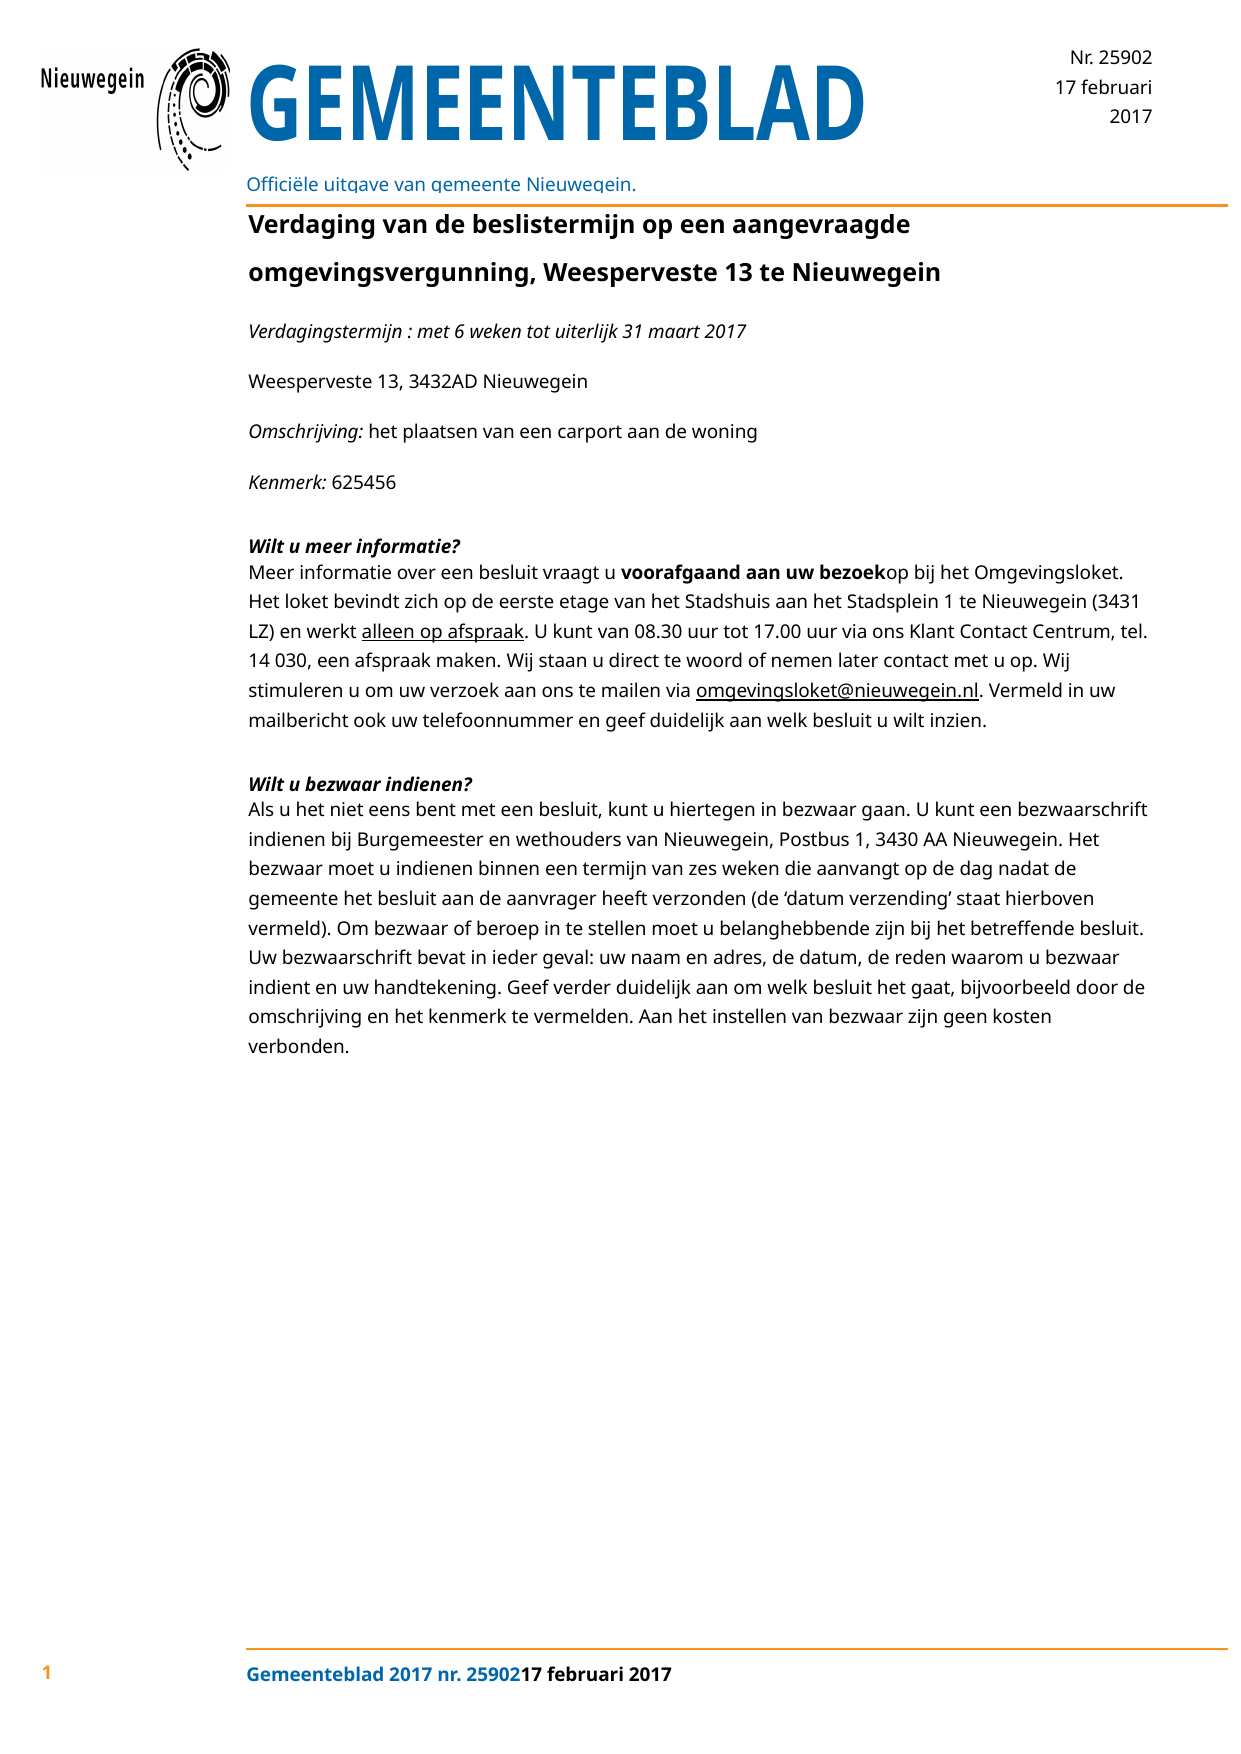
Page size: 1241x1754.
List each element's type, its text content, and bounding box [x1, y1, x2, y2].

text Wilt u meer informatie? [248, 533, 1152, 559]
text Verdagingstermijn : met 6 weken tot uiterlijk 31 maart 2017 [248, 318, 1152, 344]
text Omschrijving: het plaatsen van een carport aan de woning [248, 419, 1152, 444]
text Wilt u bezwaar indienen? [248, 771, 1152, 796]
text Als u het niet eens bent met een besluit, kunt u hiertegen in bezwaar gaan. U kunt een bezwaarschrift indienen bij Burgemeester en wethouders van Nieuwegein, Postbus 1, 3430 AA Nieuwegein. Het bezwaar moet u indienen binnen een termijn van zes weken die aanvangt op de dag nadat de gemeente het besluit aan de aanvrager heeft verzonden (de ‘datum verzending’ staat hierboven vermeld). Om bezwaar of beroep in te stellen moet u belanghebbende zijn bij het betreffende besluit. Uw bezwaarschrift bevat in ieder geval: uw naam en adres, de datum, de reden waarom u bezwaar indient en uw handtekening. Geef verder duidelijk aan om welk besluit het gaat, bijvoorbeeld door de omschrijving en het kenmerk te vermelden. Aan het instellen van bezwaar zijn geen kosten verbonden. [248, 796, 1152, 1059]
text Weesperveste 13, 3432AD Nieuwegein [248, 368, 1152, 394]
picture [41, 47, 231, 172]
text Kenmerk: 625456 [248, 469, 1152, 495]
text Verdaging van de beslistermijn op een aangevraagde omgevingsvergunning, Weesperveste 13 te Nieuwegein [248, 207, 1152, 288]
text Meer informatie over een besluit vraagt u voorafgaand aan uw bezoekop bij het Omgevingsloket. Het loket bevindt zich op de eerste etage van het Stadshuis aan het Stadsplein 1 te Nieuwegein (3431 LZ) en werkt alleen op afspraak. U kunt van 08.30 uur tot 17.00 uur via ons Klant Contact Centrum, tel. 14 030, een afspraak maken. Wij staan u direct te woord of nemen later contact met u op. Wij stimuleren u om uw verzoek aan ons te mailen via omgevingsloket@nieuwegein.nl. Vermeld in uw mailbericht ook uw telefoonnummer en geef duidelijk aan welk besluit u wilt inzien. [248, 559, 1152, 732]
